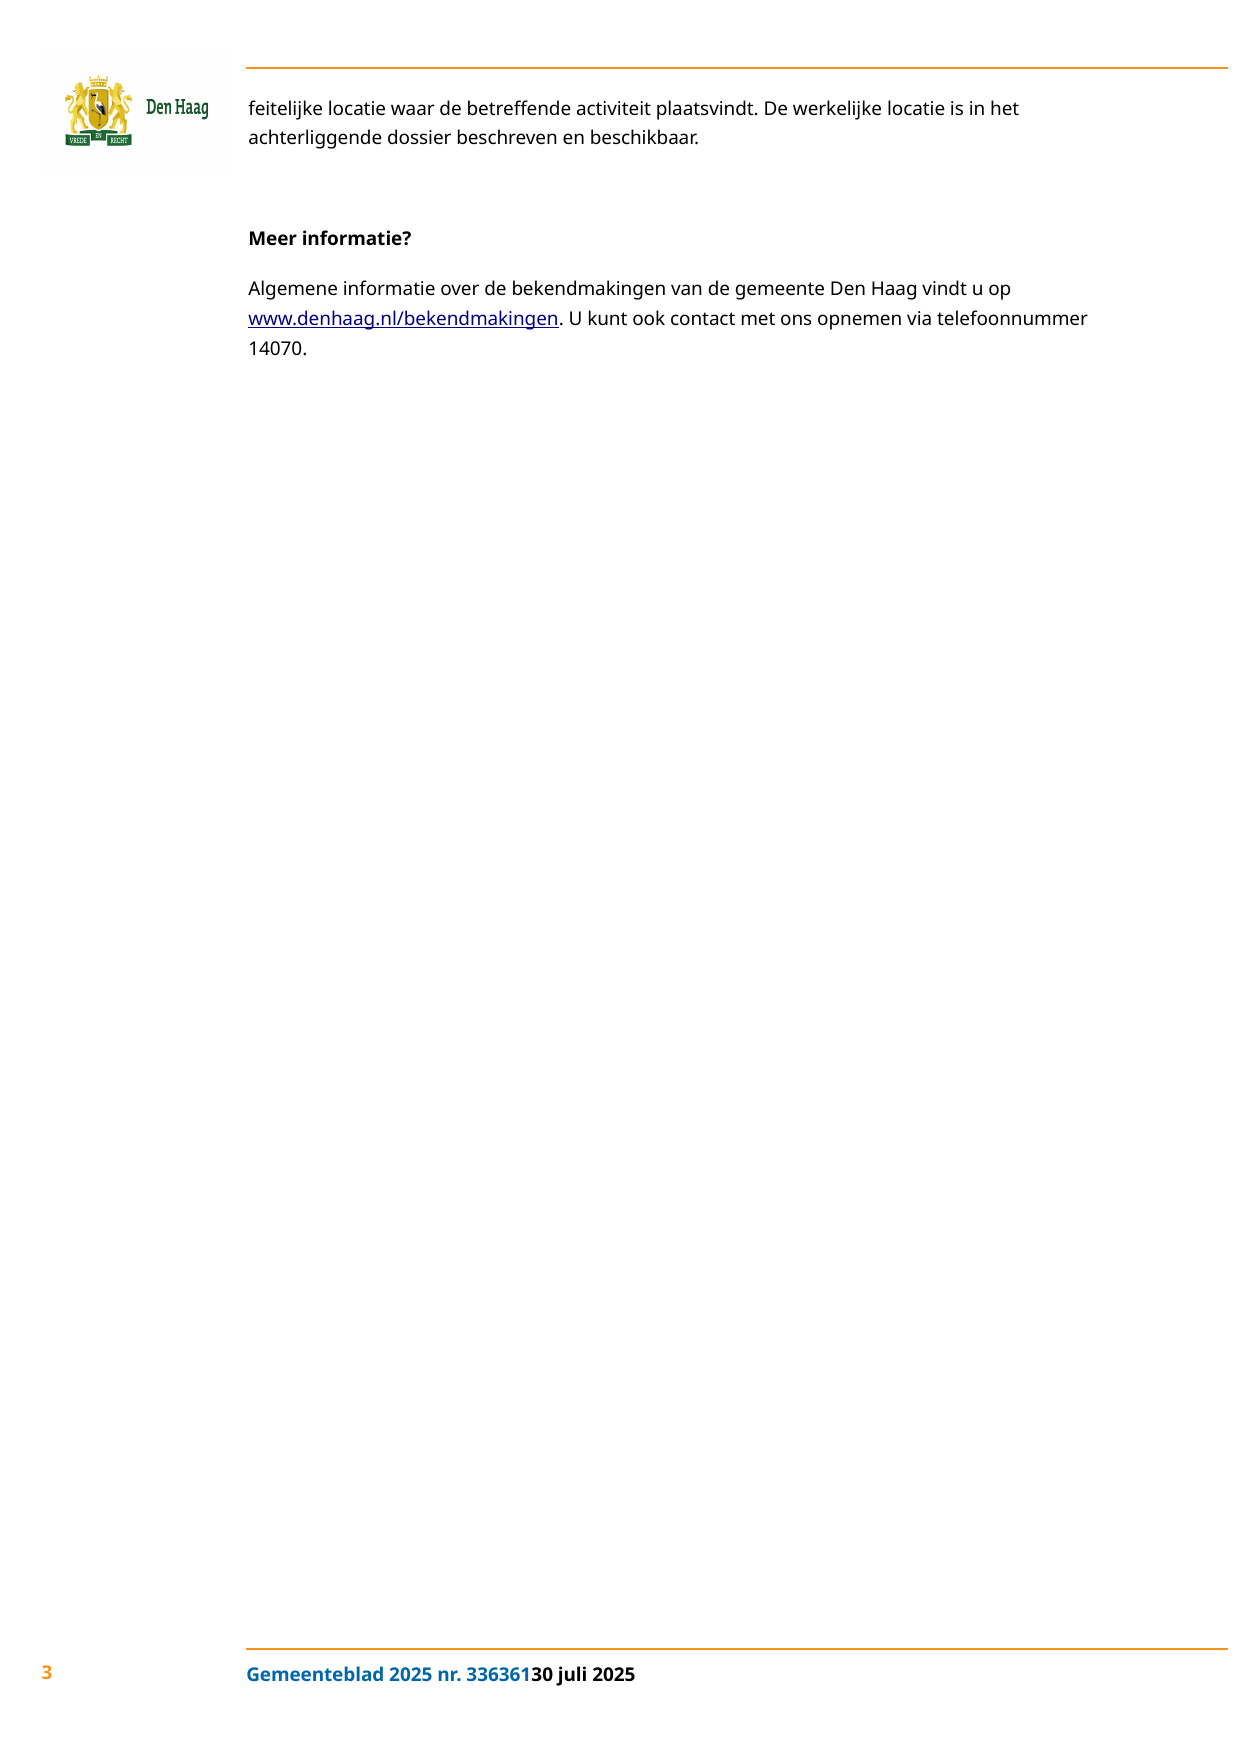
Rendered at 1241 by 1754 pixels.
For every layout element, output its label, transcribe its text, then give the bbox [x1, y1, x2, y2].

text feitelijke locatie waar de betreffende activiteit plaatsvindt. De werkelijke locatie is in het achterliggende dossier beschreven en beschikbaar. [248, 95, 1152, 150]
text Meer informatie? [248, 225, 1152, 251]
text Algemene informatie over de bekendmakingen van de gemeente Den Haag vindt u op www.denhaag.nl/bekendmakingen. U kunt ook contact met ons opnemen via telefoonnummer 14070. [248, 276, 1152, 361]
picture [41, 47, 231, 172]
